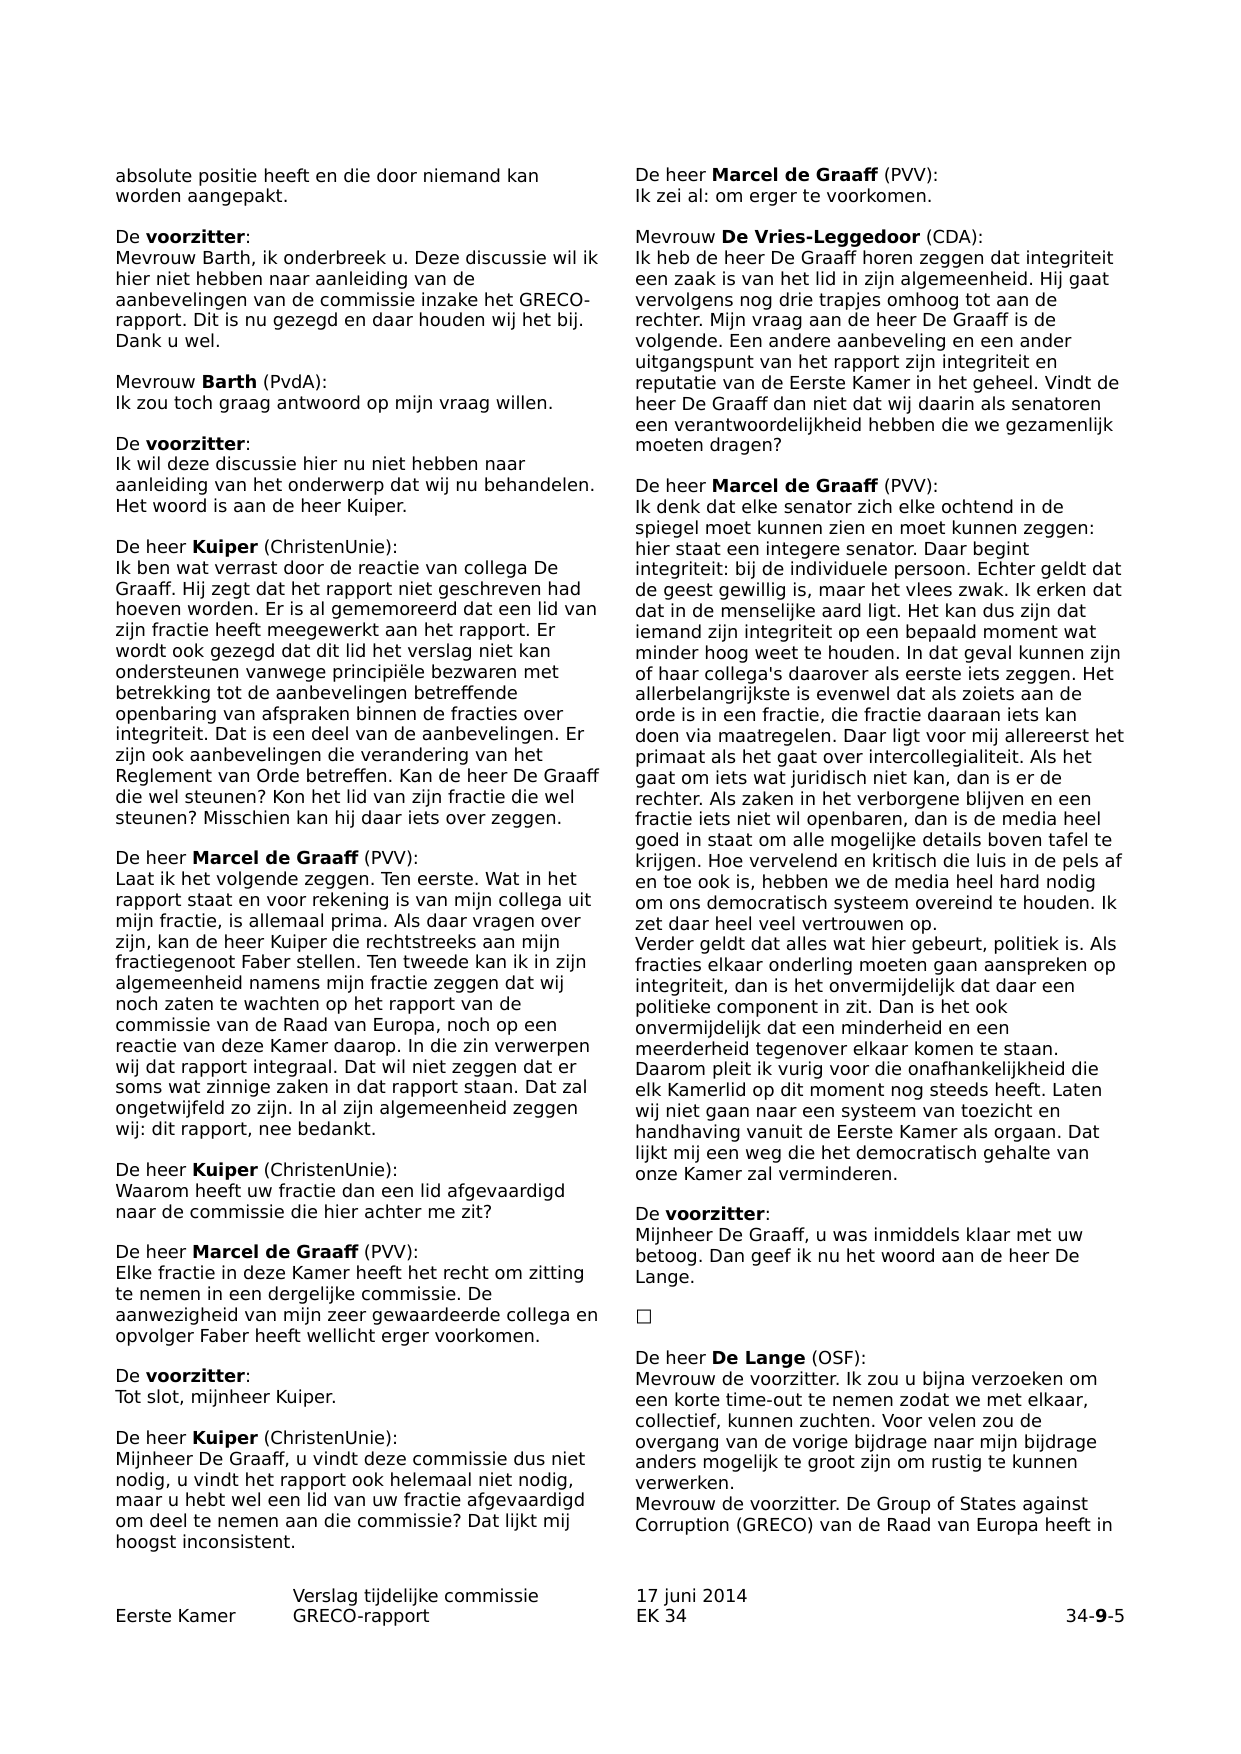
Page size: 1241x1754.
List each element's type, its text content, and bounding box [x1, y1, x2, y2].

text Ik heb de heer De Graaff horen zeggen dat integriteit een zaak is van het lid in zijn algemeenheid. Hij gaat vervolgens nog drie trapjes omhoog tot aan de rechter. Mijn vraag aan de heer De Graaff is de volgende. Een andere aanbeveling en een ander uitgangspunt van het rapport zijn integriteit en reputatie van de Eerste Kamer in het geheel. Vindt de heer De Graaff dan niet dat wij daarin als senatoren een verantwoordelijkheid hebben die we gezamenlijk moeten dragen? [635, 248, 1125, 456]
text Mijnheer De Graaff, u vindt deze commissie dus niet nodig, u vindt het rapport ook helemaal niet nodig, maar u hebt wel een lid van uw fractie afgevaardigd om deel te nemen aan die commissie? Dat lijkt mij hoogst inconsistent. [115, 1448, 605, 1553]
text ⬜ [635, 1307, 1125, 1328]
text De voorzitter: [115, 433, 605, 454]
text De voorzitter: [115, 1366, 605, 1387]
text De heer Kuiper (ChristenUnie): [115, 537, 605, 557]
text Mevrouw Barth, ik onderbreek u. Deze discussie wil ik hier niet hebben naar aanleiding van de aanbevelingen van de commissie inzake het GRECO-rapport. Dit is nu gezegd en daar houden wij het bij. Dank u wel. [115, 248, 605, 352]
text Tot slot, mijnheer Kuiper. [115, 1387, 605, 1408]
text De heer Marcel de Graaff (PVV): [115, 1242, 605, 1263]
text Laat ik het volgende zeggen. Ten eerste. Wat in het rapport staat en voor rekening is van mijn collega uit mijn fractie, is allemaal prima. Als daar vragen over zijn, kan de heer Kuiper die rechtstreeks aan mijn fractiegenoot Faber stellen. Ten tweede kan ik in zijn algemeenheid namens mijn fractie zeggen dat wij noch zaten te wachten op het rapport van de commissie van de Raad van Europa, noch op een reactie van deze Kamer daarop. In die zin verwerpen wij dat rapport integraal. Dat wil niet zeggen dat er soms wat zinnige zaken in dat rapport staan. Dat zal ongetwijfeld zo zijn. In al zijn algemeenheid zeggen wij: dit rapport, nee bedankt. [115, 869, 605, 1140]
text Ik zei al: om erger te voorkomen. [635, 186, 1125, 207]
text absolute positie heeft en die door niemand kan worden aangepakt. [115, 165, 605, 207]
text Mevrouw de voorzitter. Ik zou u bijna verzoeken om een korte time-out te nemen zodat we met elkaar, collectief, kunnen zuchten. Voor velen zou de overgang van de vorige bijdrage naar mijn bijdrage anders mogelijk te groot zijn om rustig te kunnen verwerken. [635, 1369, 1125, 1494]
text Mevrouw de voorzitter. De Group of States against Corruption (GRECO) van de Raad van Europa heeft in [635, 1494, 1125, 1536]
text De voorzitter: [635, 1204, 1125, 1225]
text De heer Marcel de Graaff (PVV): [635, 165, 1125, 186]
text Mijnheer De Graaff, u was inmiddels klaar met uw betoog. Dan geef ik nu het woord aan de heer De Lange. [635, 1225, 1125, 1287]
text De heer Marcel de Graaff (PVV): [115, 848, 605, 869]
text De heer De Lange (OSF): [635, 1348, 1125, 1369]
text Ik zou toch graag antwoord op mijn vraag willen. [115, 393, 605, 413]
text Elke fractie in deze Kamer heeft het recht om zitting te nemen in een dergelijke commissie. De aanwezigheid van mijn zeer gewaardeerde collega en opvolger Faber heeft wellicht erger voorkomen. [115, 1263, 605, 1346]
text De voorzitter: [115, 227, 605, 248]
text Ik ben wat verrast door de reactie van collega De Graaff. Hij zegt dat het rapport niet geschreven had hoeven worden. Er is al gememoreerd dat een lid van zijn fractie heeft meegewerkt aan het rapport. Er wordt ook gezegd dat dit lid het verslag niet kan ondersteunen vanwege principiële bezwaren met betrekking tot de aanbevelingen betreffende openbaring van afspraken binnen de fracties over integriteit. Dat is een deel van de aanbevelingen. Er zijn ook aanbevelingen die verandering van het Reglement van Orde betreffen. Kan de heer De Graaff die wel steunen? Kon het lid van zijn fractie die wel steunen? Misschien kan hij daar iets over zeggen. [115, 557, 605, 828]
text Ik wil deze discussie hier nu niet hebben naar aanleiding van het onderwerp dat wij nu behandelen. Het woord is aan de heer Kuiper. [115, 454, 605, 517]
text Ik denk dat elke senator zich elke ochtend in de spiegel moet kunnen zien en moet kunnen zeggen: hier staat een integere senator. Daar begint integriteit: bij de individuele persoon. Echter geldt dat de geest gewillig is, maar het vlees zwak. Ik erken dat dat in de menselijke aard ligt. Het kan dus zijn dat iemand zijn integriteit op een bepaald moment wat minder hoog weet te houden. In dat geval kunnen zijn of haar collega's daarover als eerste iets zeggen. Het allerbelangrijkste is evenwel dat als zoiets aan de orde is in een fractie, die fractie daaraan iets kan doen via maatregelen. Daar ligt voor mij allereerst het primaat als het gaat over intercollegialiteit. Als het gaat om iets wat juridisch niet kan, dan is er de rechter. Als zaken in het verborgene blijven en een fractie iets niet wil openbaren, dan is de media heel goed in staat om alle mogelijke details boven tafel te krijgen. Hoe vervelend en kritisch die luis in de pels af en toe ook is, hebben we de media heel hard nodig om ons democratisch systeem overeind te houden. Ik zet daar heel veel vertrouwen op. [635, 497, 1125, 934]
text Mevrouw Barth (PvdA): [115, 372, 605, 393]
text De heer Kuiper (ChristenUnie): [115, 1160, 605, 1181]
text De heer Marcel de Graaff (PVV): [635, 476, 1125, 497]
text Verder geldt dat alles wat hier gebeurt, politiek is. Als fracties elkaar onderling moeten gaan aanspreken op integriteit, dan is het onvermijdelijk dat daar een politieke component in zit. Dan is het ook onvermijdelijk dat een minderheid en een meerderheid tegenover elkaar komen te staan. Daarom pleit ik vurig voor die onafhankelijkheid die elk Kamerlid op dit moment nog steeds heeft. Laten wij niet gaan naar een systeem van toezicht en handhaving vanuit de Eerste Kamer als orgaan. Dat lijkt mij een weg die het democratisch gehalte van onze Kamer zal verminderen. [635, 934, 1125, 1184]
text Mevrouw De Vries-Leggedoor (CDA): [635, 227, 1125, 248]
text De heer Kuiper (ChristenUnie): [115, 1428, 605, 1448]
text Waarom heeft uw fractie dan een lid afgevaardigd naar de commissie die hier achter me zit? [115, 1181, 605, 1222]
